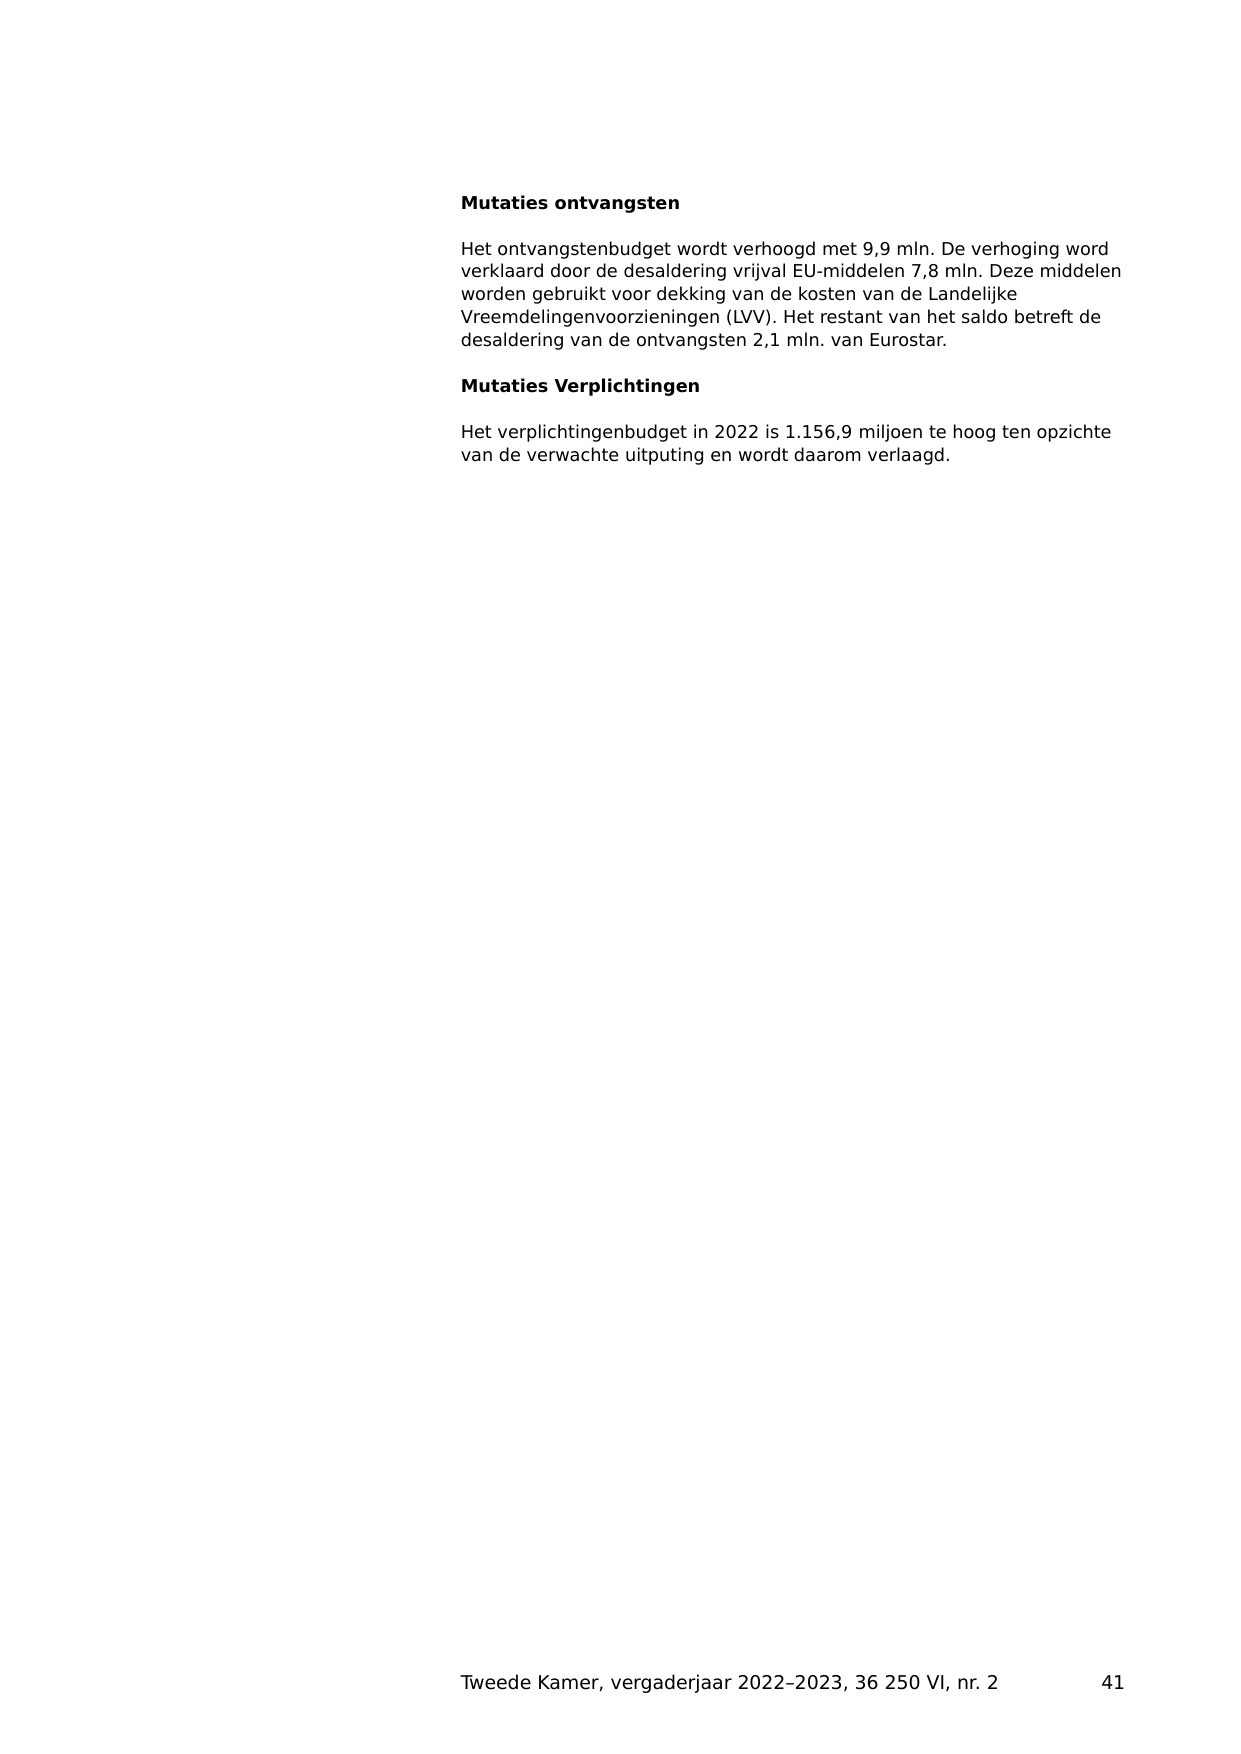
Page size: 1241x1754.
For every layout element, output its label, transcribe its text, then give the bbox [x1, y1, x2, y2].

text Het ontvangstenbudget wordt verhoogd met 9,9 mln. De verhoging word verklaard door de desaldering vrijval EU-middelen 7,8 mln. Deze middelen worden gebruikt voor dekking van de kosten van de Landelijke Vreemdelingenvoorzieningen (LVV). Het restant van het saldo betreft de desaldering van de ontvangsten 2,1 mln. van Eurostar. [461, 237, 1125, 351]
text Mutaties Verplichtingen [461, 374, 1125, 397]
text Het verplichtingenbudget in 2022 is 1.156,9 miljoen te hoog ten opzichte van de verwachte uitputing en wordt daarom verlaagd. [461, 420, 1125, 466]
text Mutaties ontvangsten [461, 191, 1125, 214]
